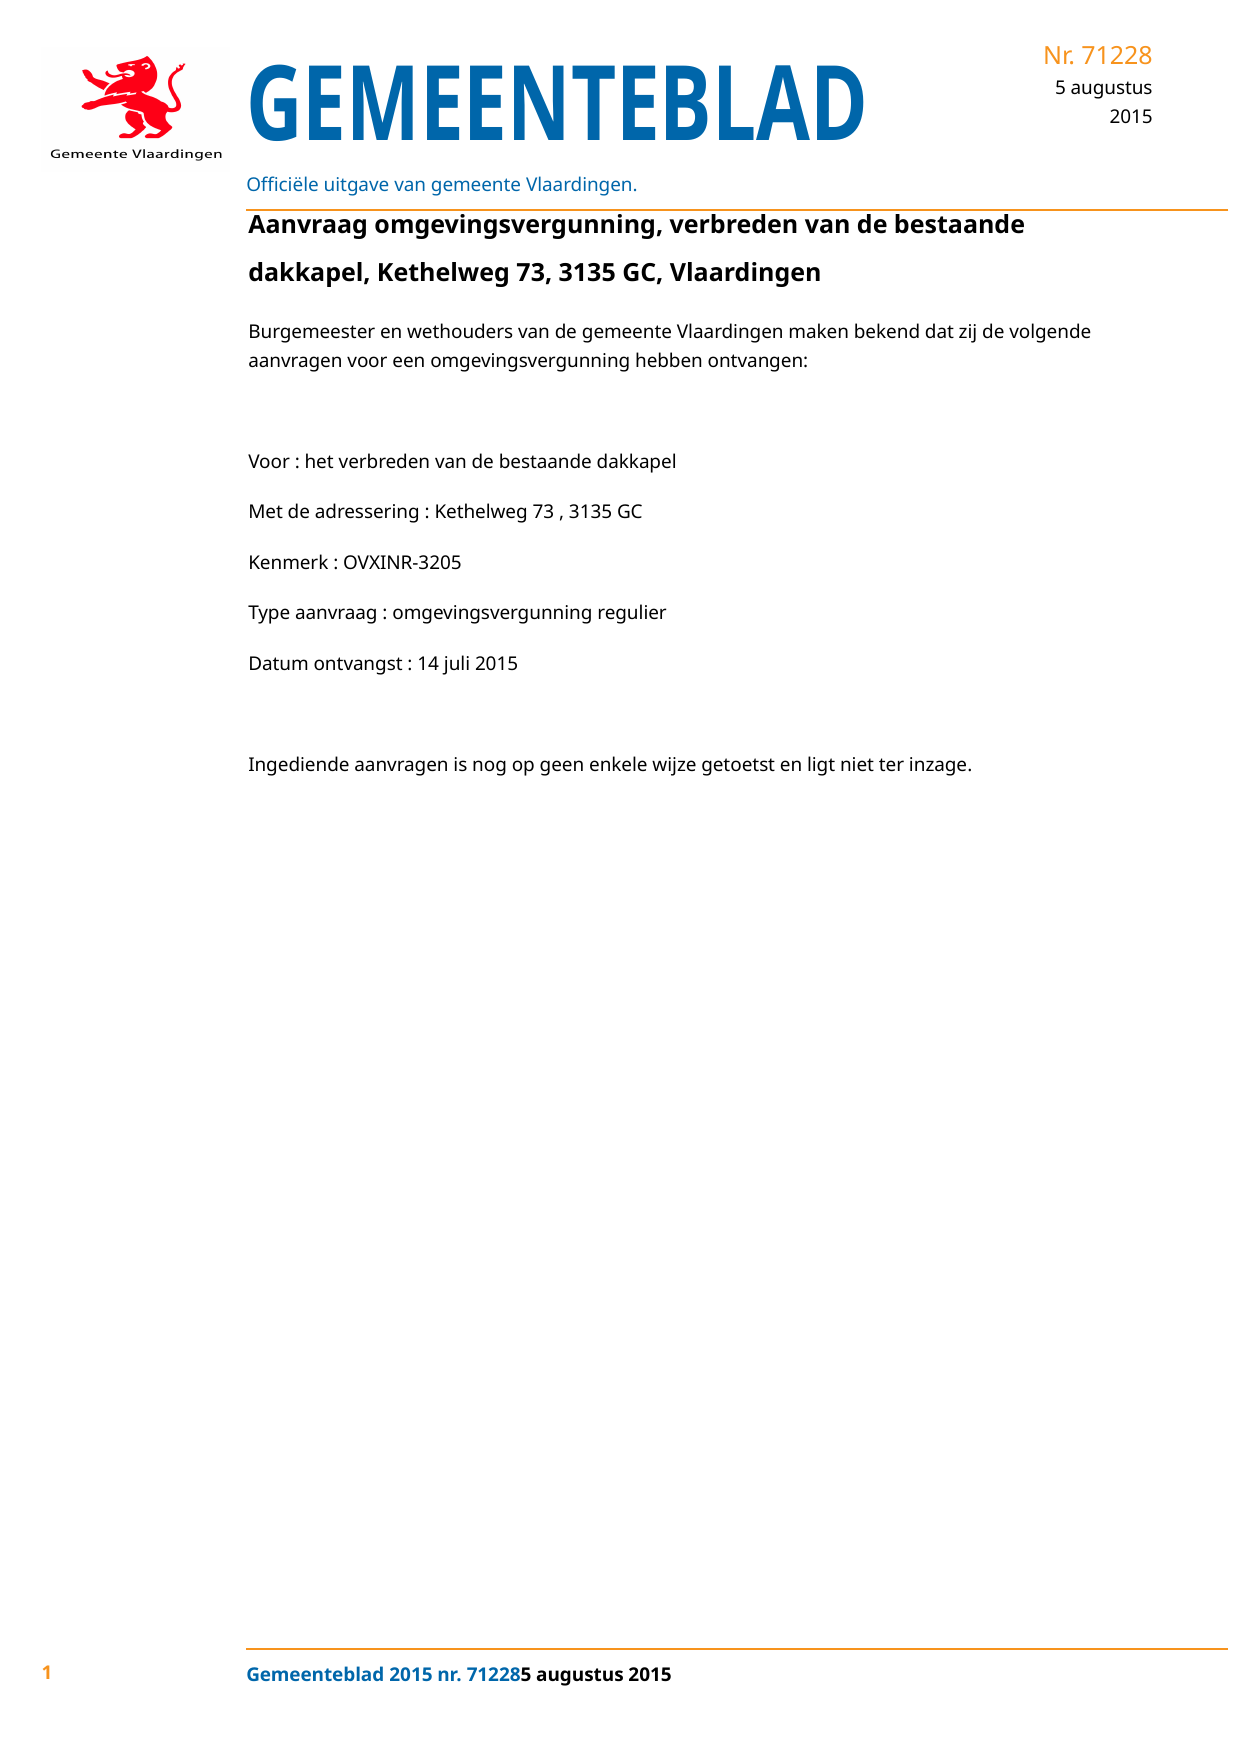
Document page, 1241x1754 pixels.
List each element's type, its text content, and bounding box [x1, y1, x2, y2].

text Ingediende aanvragen is nog op geen enkele wijze getoetst en ligt niet ter inzage. [248, 751, 1152, 777]
text Datum ontvangst : 14 juli 2015 [248, 650, 1152, 676]
text Kenmerk : OVXINR-3205 [248, 549, 1152, 575]
text Met de adressering : Kethelweg 73 , 3135 GC [248, 499, 1152, 524]
text Type aanvraag : omgevingsvergunning regulier [248, 599, 1152, 625]
text Aanvraag omgevingsvergunning, verbreden van de bestaande dakkapel, Kethelweg 73, 3135 GC, Vlaardingen [248, 211, 1152, 288]
text Burgemeester en wethouders van de gemeente Vlaardingen maken bekend dat zij de volgende aanvragen voor een omgevingsvergunning hebben ontvangen: [248, 318, 1152, 373]
picture [41, 47, 231, 172]
text Voor : het verbreden van de bestaande dakkapel [248, 448, 1152, 474]
